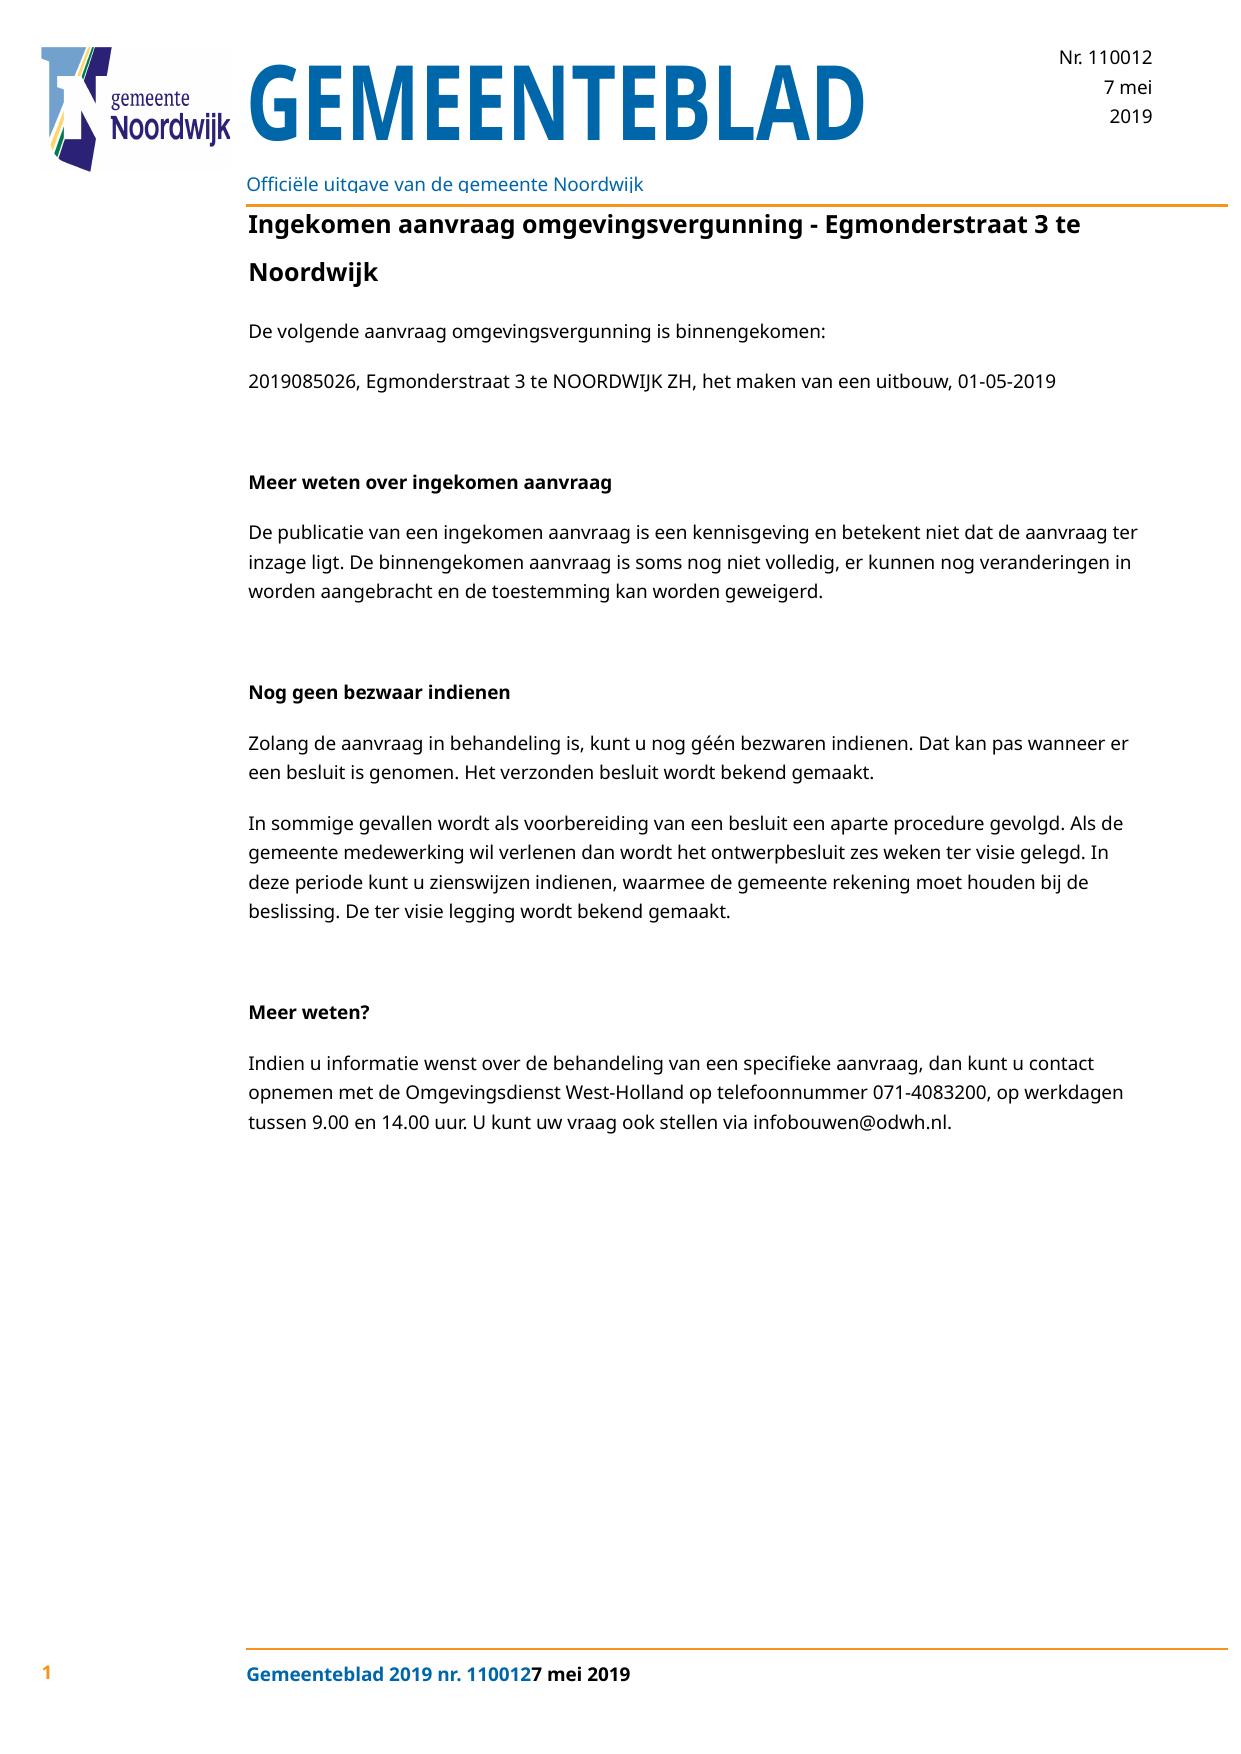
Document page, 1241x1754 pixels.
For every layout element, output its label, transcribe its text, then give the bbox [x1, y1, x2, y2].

text In sommige gevallen wordt als voorbereiding van een besluit een aparte procedure gevolgd. Als de gemeente medewerking wil verlenen dan wordt het ontwerpbesluit zes weken ter visie gelegd. In deze periode kunt u zienswijzen indienen, waarmee de gemeente rekening moet houden bij de beslissing. De ter visie legging wordt bekend gemaakt. [248, 810, 1152, 924]
text Zolang de aanvraag in behandeling is, kunt u nog géén bezwaren indienen. Dat kan pas wanneer er een besluit is genomen. Het verzonden besluit wordt bekend gemaakt. [248, 730, 1152, 785]
text Nog geen bezwaar indienen [248, 679, 1152, 705]
text Meer weten? [248, 999, 1152, 1025]
text Meer weten over ingekomen aanvraag [248, 469, 1152, 495]
text Indien u informatie wenst over de behandeling van een specifieke aanvraag, dan kunt u contact opnemen met de Omgevingsdienst West-Holland op telefoonnummer 071-4083200, op werkdagen tussen 9.00 en 14.00 uur. U kunt uw vraag ook stellen via infobouwen@odwh.nl. [248, 1050, 1152, 1135]
text De publicatie van een ingekomen aanvraag is een kennisgeving en betekent niet dat de aanvraag ter inzage ligt. De binnengekomen aanvraag is soms nog niet volledig, er kunnen nog veranderingen in worden aangebracht en de toestemming kan worden geweigerd. [248, 519, 1152, 604]
text De volgende aanvraag omgevingsvergunning is binnengekomen: [248, 318, 1152, 344]
picture [41, 47, 231, 172]
text Ingekomen aanvraag omgevingsvergunning - Egmonderstraat 3 te Noordwijk [248, 207, 1152, 288]
text 2019085026, Egmonderstraat 3 te NOORDWIJK ZH, het maken van een uitbouw, 01-05-2019 [248, 368, 1152, 394]
